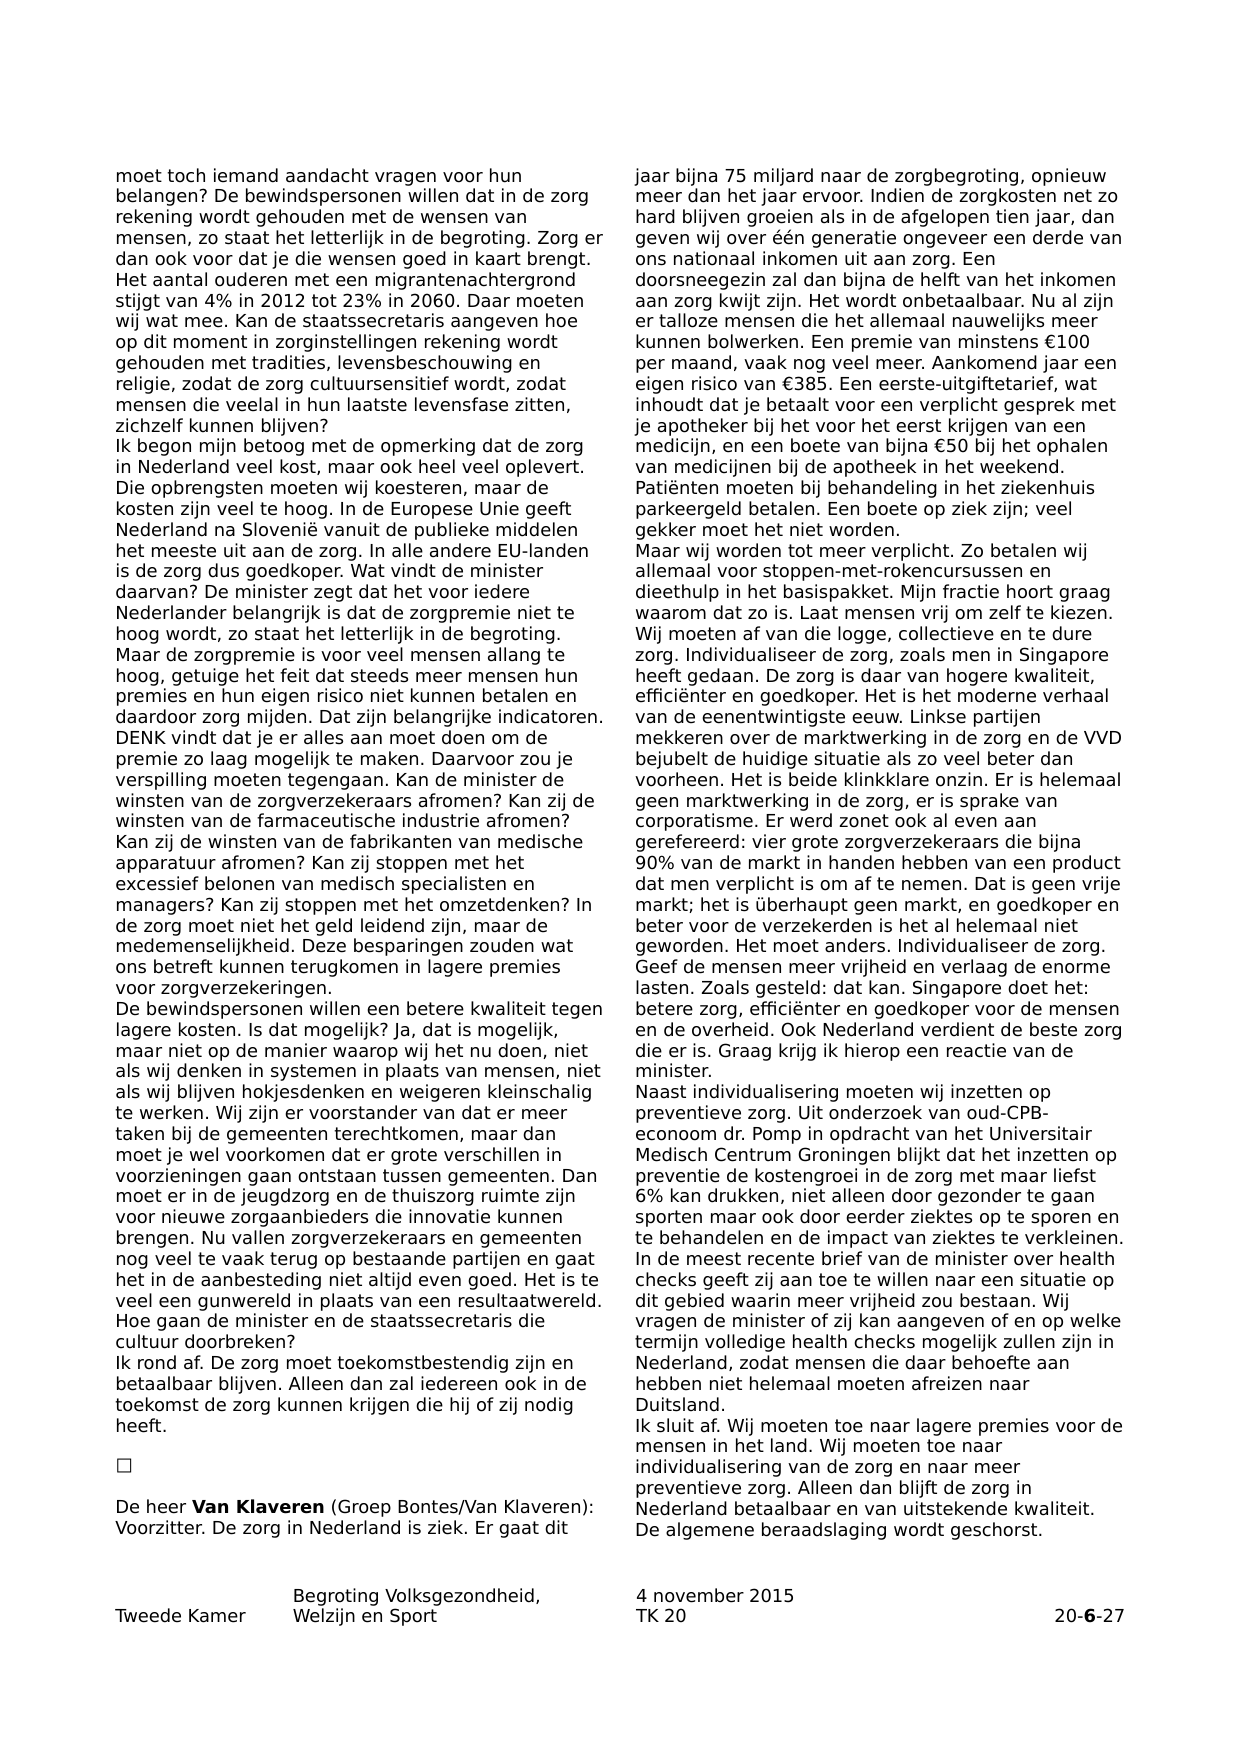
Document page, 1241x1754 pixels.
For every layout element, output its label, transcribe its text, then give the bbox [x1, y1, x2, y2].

text Maar wij worden tot meer verplicht. Zo betalen wij allemaal voor stoppen-met-rokencursussen en dieethulp in het basispakket. Mijn fractie hoort graag waarom dat zo is. Laat mensen vrij om zelf te kiezen. Wij moeten af van die logge, collectieve en te dure zorg. Individualiseer de zorg, zoals men in Singapore heeft gedaan. De zorg is daar van hogere kwaliteit, efficiënter en goedkoper. Het is het moderne verhaal van de eenentwintigste eeuw. Linkse partijen mekkeren over de marktwerking in de zorg en de VVD bejubelt de huidige situatie als zo veel beter dan voorheen. Het is beide klinkklare onzin. Er is helemaal geen marktwerking in de zorg, er is sprake van corporatisme. Er werd zonet ook al even aan gerefereerd: vier grote zorgverzekeraars die bijna 90% van de markt in handen hebben van een product dat men verplicht is om af te nemen. Dat is geen vrije markt; het is überhaupt geen markt, en goedkoper en beter voor de verzekerden is het al helemaal niet geworden. Het moet anders. Individualiseer de zorg. Geef de mensen meer vrijheid en verlaag de enorme lasten. Zoals gesteld: dat kan. Singapore doet het: betere zorg, efficiënter en goedkoper voor de mensen en de overheid. Ook Nederland verdient de beste zorg die er is. Graag krijg ik hierop een reactie van de minister. [635, 540, 1125, 1082]
text jaar bijna 75 miljard naar de zorgbegroting, opnieuw meer dan het jaar ervoor. Indien de zorgkosten net zo hard blijven groeien als in de afgelopen tien jaar, dan geven wij over één generatie ongeveer een derde van ons nationaal inkomen uit aan zorg. Een doorsneegezin zal dan bijna de helft van het inkomen aan zorg kwijt zijn. Het wordt onbetaalbaar. Nu al zijn er talloze mensen die het allemaal nauwelijks meer kunnen bolwerken. Een premie van minstens €100 per maand, vaak nog veel meer. Aankomend jaar een eigen risico van €385. Een eerste-uitgiftetarief, wat inhoudt dat je betaalt voor een verplicht gesprek met je apotheker bij het voor het eerst krijgen van een medicijn, en een boete van bijna €50 bij het ophalen van medicijnen bij de apotheek in het weekend. Patiënten moeten bij behandeling in het ziekenhuis parkeergeld betalen. Een boete op ziek zijn; veel gekker moet het niet worden. [635, 165, 1125, 540]
text Ik sluit af. Wij moeten toe naar lagere premies voor de mensen in het land. Wij moeten toe naar individualisering van de zorg en naar meer preventieve zorg. Alleen dan blijft de zorg in Nederland betaalbaar en van uitstekende kwaliteit. [635, 1415, 1125, 1519]
text ⬜ [115, 1456, 605, 1477]
text Ik begon mijn betoog met de opmerking dat de zorg in Nederland veel kost, maar ook heel veel oplevert. Die opbrengsten moeten wij koesteren, maar de kosten zijn veel te hoog. In de Europese Unie geeft Nederland na Slovenië vanuit de publieke middelen het meeste uit aan de zorg. In alle andere EU-landen is de zorg dus goedkoper. Wat vindt de minister daarvan? De minister zegt dat het voor iedere Nederlander belangrijk is dat de zorgpremie niet te hoog wordt, zo staat het letterlijk in de begroting. Maar de zorgpremie is voor veel mensen allang te hoog, getuige het feit dat steeds meer mensen hun premies en hun eigen risico niet kunnen betalen en daardoor zorg mijden. Dat zijn belangrijke indicatoren. DENK vindt dat je er alles aan moet doen om de premie zo laag mogelijk te maken. Daarvoor zou je verspilling moeten tegengaan. Kan de minister de winsten van de zorgverzekeraars afromen? Kan zij de winsten van de farmaceutische industrie afromen? Kan zij de winsten van de fabrikanten van medische apparatuur afromen? Kan zij stoppen met het excessief belonen van medisch specialisten en managers? Kan zij stoppen met het omzetdenken? In de zorg moet niet het geld leidend zijn, maar de medemenselijkheid. Deze besparingen zouden wat ons betreft kunnen terugkomen in lagere premies voor zorgverzekeringen. [115, 436, 605, 999]
text De bewindspersonen willen een betere kwaliteit tegen lagere kosten. Is dat mogelijk? Ja, dat is mogelijk, maar niet op de manier waarop wij het nu doen, niet als wij denken in systemen in plaats van mensen, niet als wij blijven hokjesdenken en weigeren kleinschalig te werken. Wij zijn er voorstander van dat er meer taken bij de gemeenten terechtkomen, maar dan moet je wel voorkomen dat er grote verschillen in voorzieningen gaan ontstaan tussen gemeenten. Dan moet er in de jeugdzorg en de thuiszorg ruimte zijn voor nieuwe zorgaanbieders die innovatie kunnen brengen. Nu vallen zorgverzekeraars en gemeenten nog veel te vaak terug op bestaande partijen en gaat het in de aanbesteding niet altijd even goed. Het is te veel een gunwereld in plaats van een resultaatwereld. Hoe gaan de minister en de staatssecretaris die cultuur doorbreken? [115, 999, 605, 1353]
text moet toch iemand aandacht vragen voor hun belangen? De bewindspersonen willen dat in de zorg rekening wordt gehouden met de wensen van mensen, zo staat het letterlijk in de begroting. Zorg er dan ook voor dat je die wensen goed in kaart brengt. Het aantal ouderen met een migrantenachtergrond stijgt van 4% in 2012 tot 23% in 2060. Daar moeten wij wat mee. Kan de staatssecretaris aangeven hoe op dit moment in zorginstellingen rekening wordt gehouden met tradities, levensbeschouwing en religie, zodat de zorg cultuursensitief wordt, zodat mensen die veelal in hun laatste levensfase zitten, zichzelf kunnen blijven? [115, 165, 605, 436]
text Ik rond af. De zorg moet toekomstbestendig zijn en betaalbaar blijven. Alleen dan zal iedereen ook in de toekomst de zorg kunnen krijgen die hij of zij nodig heeft. [115, 1353, 605, 1436]
text Voorzitter. De zorg in Nederland is ziek. Er gaat dit [115, 1518, 605, 1538]
text De heer Van Klaveren (Groep Bontes/Van Klaveren): [115, 1497, 605, 1518]
text De algemene beraadslaging wordt geschorst. [635, 1519, 1125, 1540]
text Naast individualisering moeten wij inzetten op preventieve zorg. Uit onderzoek van oud-CPB-econoom dr. Pomp in opdracht van het Universitair Medisch Centrum Groningen blijkt dat het inzetten op preventie de kostengroei in de zorg met maar liefst 6% kan drukken, niet alleen door gezonder te gaan sporten maar ook door eerder ziektes op te sporen en te behandelen en de impact van ziektes te verkleinen. In de meest recente brief van de minister over health checks geeft zij aan toe te willen naar een situatie op dit gebied waarin meer vrijheid zou bestaan. Wij vragen de minister of zij kan aangeven of en op welke termijn volledige health checks mogelijk zullen zijn in Nederland, zodat mensen die daar behoefte aan hebben niet helemaal moeten afreizen naar Duitsland. [635, 1082, 1125, 1415]
